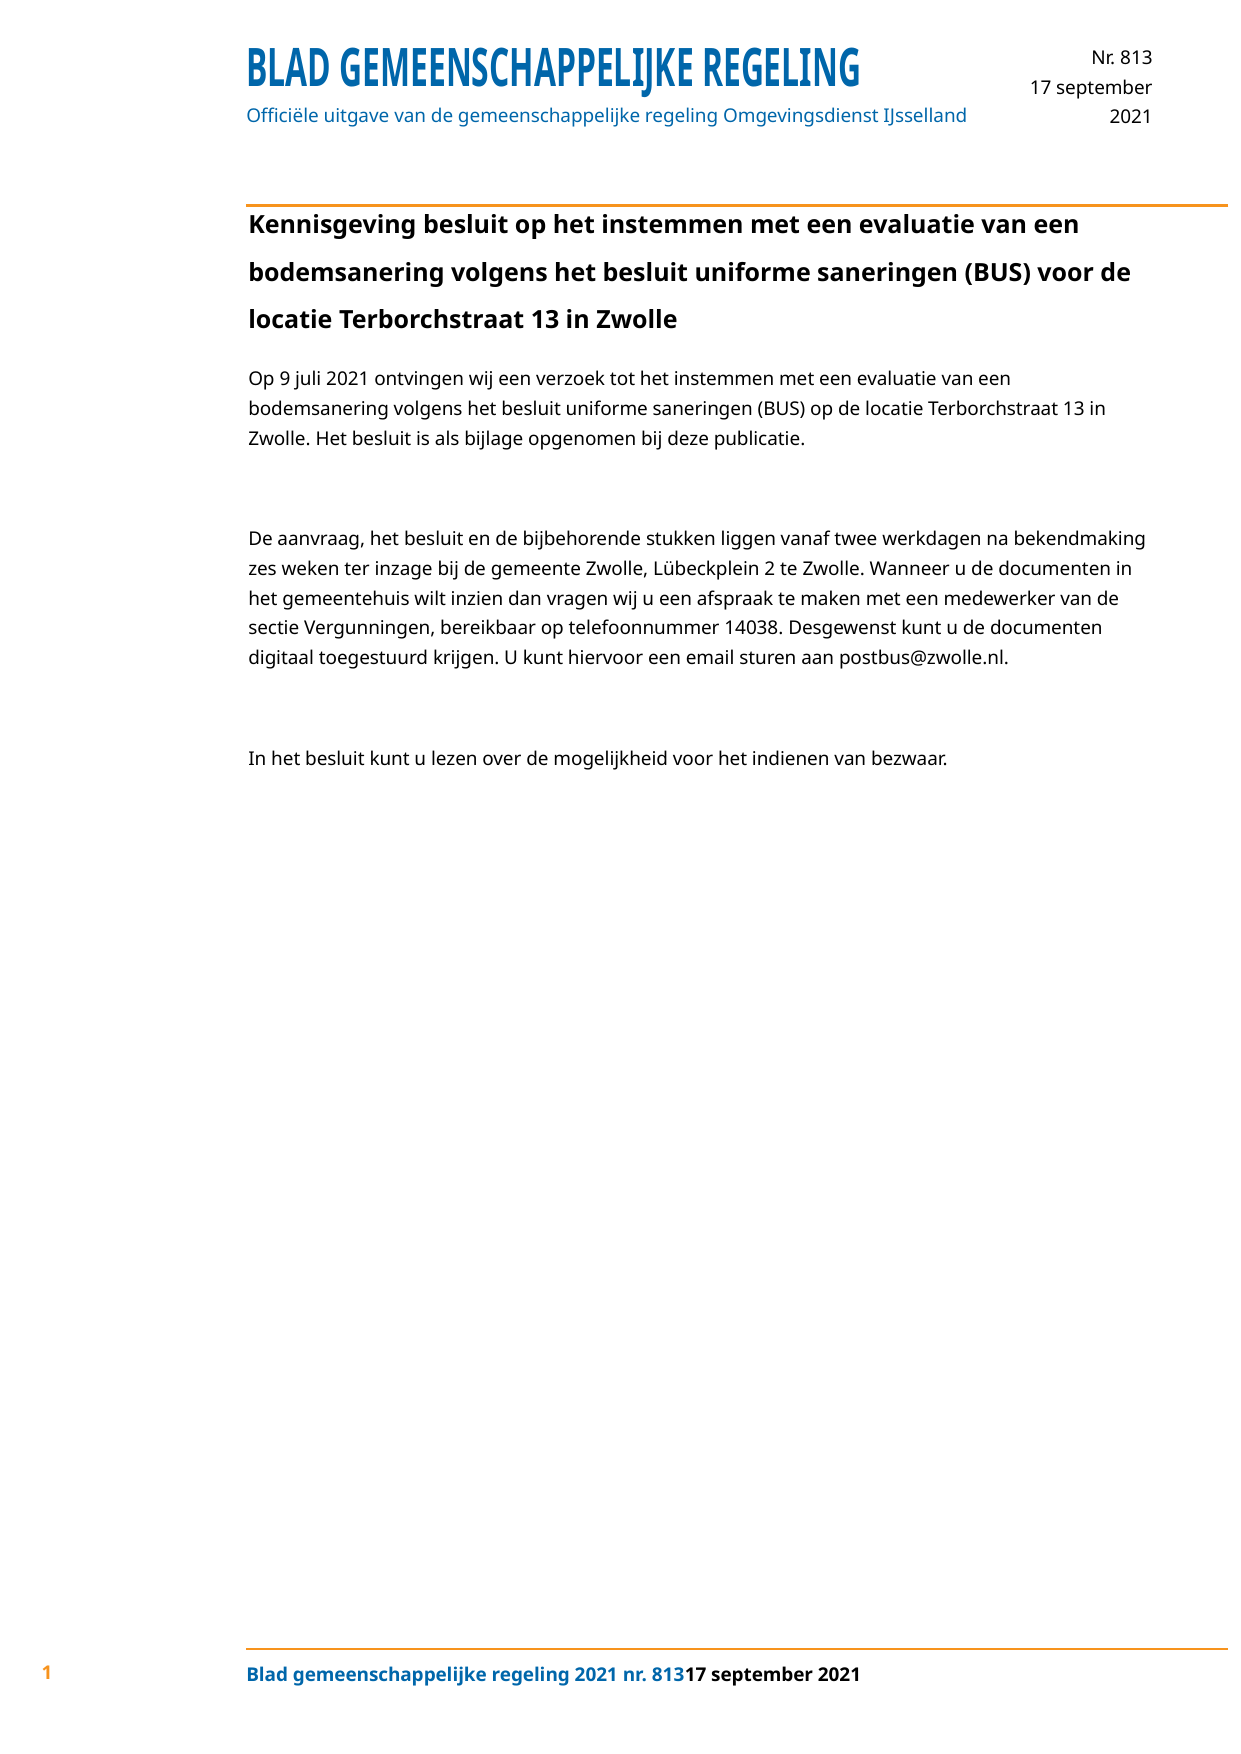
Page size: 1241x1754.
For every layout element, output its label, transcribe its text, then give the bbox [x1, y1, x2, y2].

text Op 9 juli 2021 ontvingen wij een verzoek tot het instemmen met een evaluatie van een bodemsanering volgens het besluit uniforme saneringen (BUS) op de locatie Terborchstraat 13 in Zwolle. Het besluit is als bijlage opgenomen bij deze publicatie. [248, 366, 1152, 450]
text Kennisgeving besluit op het instemmen met een evaluatie van een bodemsanering volgens het besluit uniforme saneringen (BUS) voor de locatie Terborchstraat 13 in Zwolle [248, 207, 1152, 336]
text De aanvraag, het besluit en de bijbehorende stukken liggen vanaf twee werkdagen na bekendmaking zes weken ter inzage bij de gemeente Zwolle, Lübeckplein 2 te Zwolle. Wanneer u de documenten in het gemeentehuis wilt inzien dan vragen wij u een afspraak te maken met een medewerker van de sectie Vergunningen, bereikbaar op telefoonnummer 14038. Desgewenst kunt u de documenten digitaal toegestuurd krijgen. U kunt hiervoor een email sturen aan postbus@zwolle.nl. [248, 526, 1152, 669]
picture [41, 47, 231, 172]
text In het besluit kunt u lezen over de mogelijkheid voor het indienen van bezwaar. [248, 745, 1152, 770]
